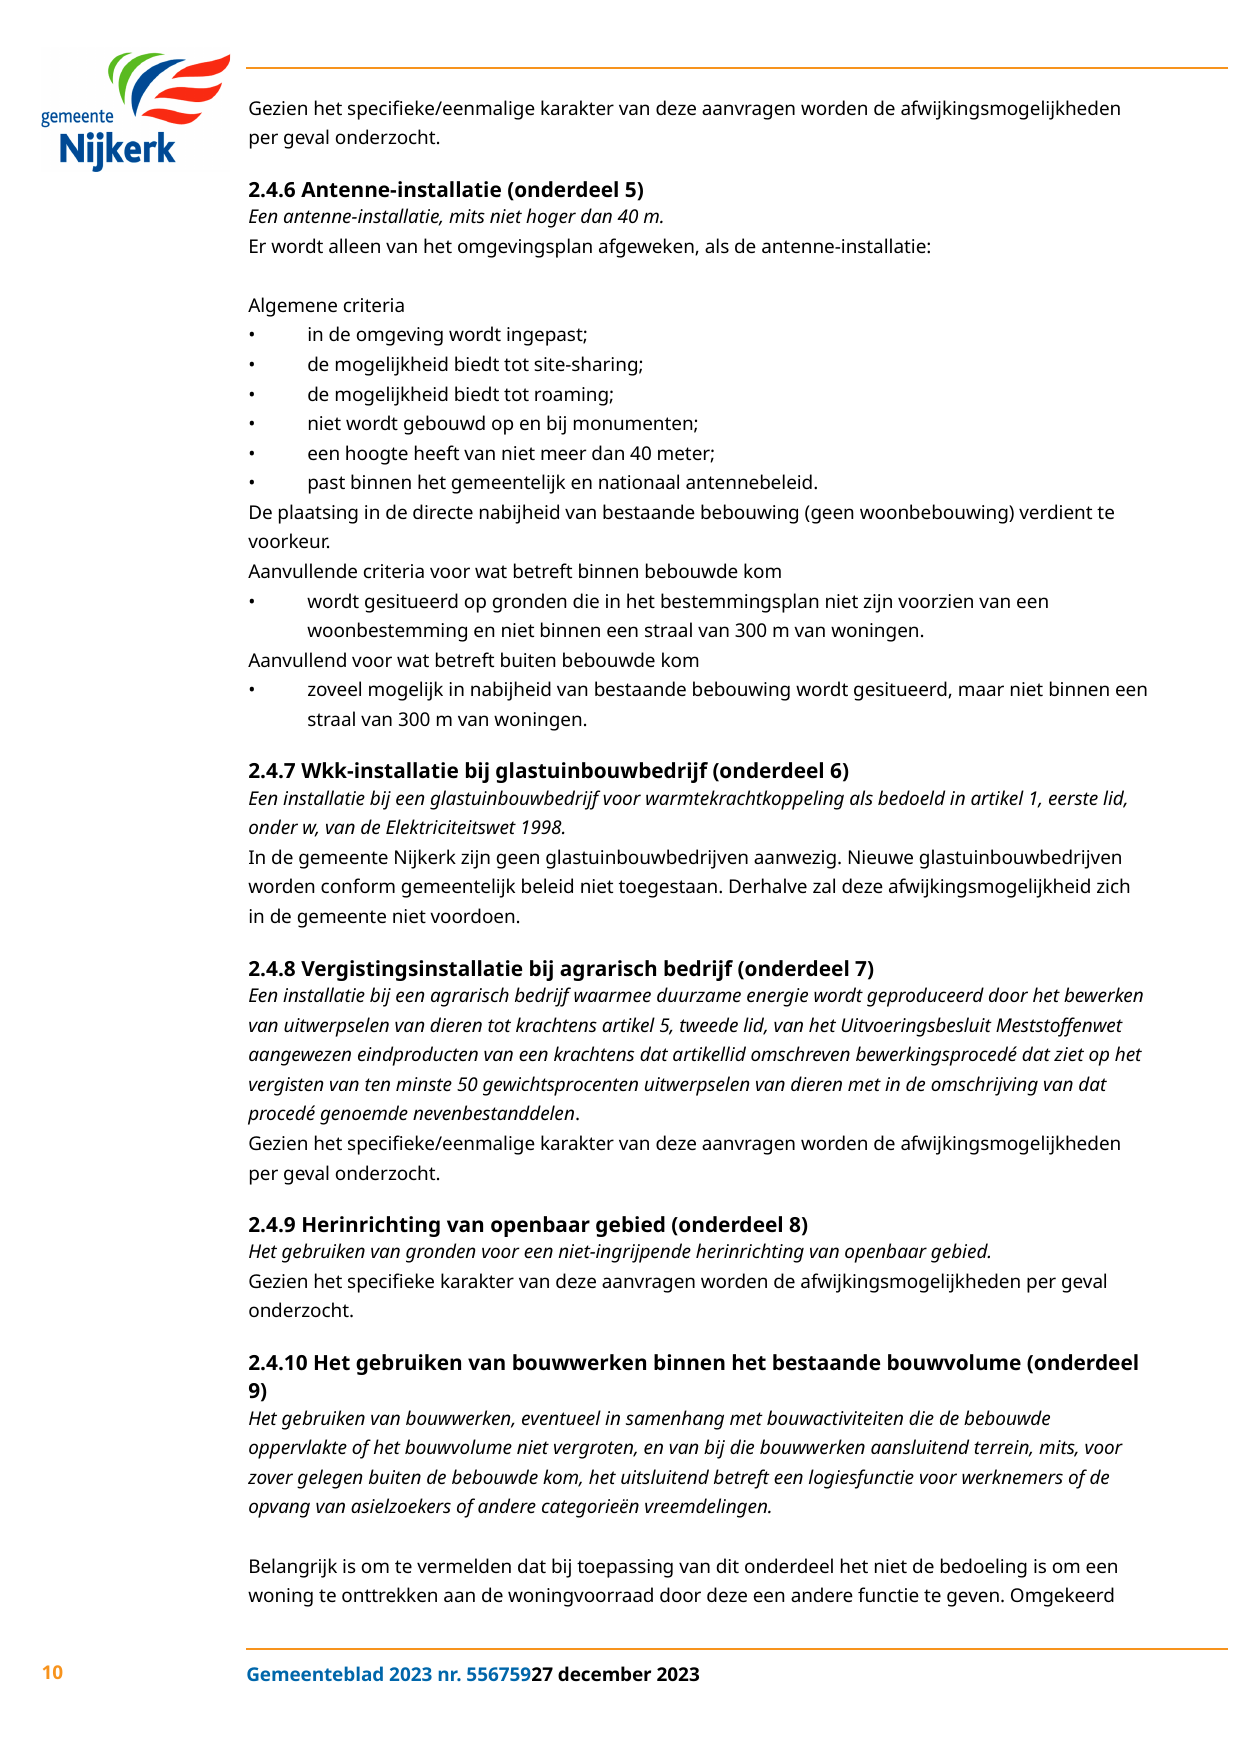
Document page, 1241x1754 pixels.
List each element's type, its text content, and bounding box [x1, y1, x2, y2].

list de mogelijkheid biedt tot site-sharing; [248, 351, 1152, 377]
list past binnen het gemeentelijk en nationaal antennebeleid. [248, 469, 1152, 495]
text Belangrijk is om te vermelden dat bij toepassing van dit onderdeel het niet de bedoeling is om een woning te onttrekken aan de woningvoorraad door deze een andere functie te geven. Omgekeerd [248, 1553, 1152, 1608]
text 2.4.6 Antenne-installatie (onderdeel 5) [248, 175, 1152, 203]
list niet wordt gebouwd op en bij monumenten; [248, 410, 1152, 436]
text Gezien het specifieke karakter van deze aanvragen worden de afwijkingsmogelijkheden per geval onderzocht. [248, 1268, 1152, 1323]
text Aanvullende criteria voor wat betreft binnen bebouwde kom [248, 558, 1152, 584]
text Algemene criteria [248, 292, 1152, 318]
text 2.4.8 Vergistingsinstallatie bij agrarisch bedrijf (onderdeel 7) [248, 954, 1152, 982]
picture [41, 47, 231, 172]
text Gezien het specifieke/eenmalige karakter van deze aanvragen worden de afwijkingsmogelijkheden per geval onderzocht. [248, 1130, 1152, 1185]
text 2.4.10 Het gebruiken van bouwwerken binnen het bestaande bouwvolume (onderdeel 9) [248, 1348, 1152, 1405]
text Gezien het specifieke/eenmalige karakter van deze aanvragen worden de afwijkingsmogelijkheden per geval onderzocht. [248, 95, 1152, 150]
list wordt gesitueerd op gronden die in het bestemmingsplan niet zijn voorzien van een woonbestemming en niet binnen een straal van 300 m van woningen. [248, 588, 1152, 643]
list zoveel mogelijk in nabijheid van bestaande bebouwing wordt gesitueerd, maar niet binnen een straal van 300 m van woningen. [248, 677, 1152, 732]
text Een antenne-installatie, mits niet hoger dan 40 m. [248, 203, 1152, 229]
text Aanvullend voor wat betreft buiten bebouwde kom [248, 647, 1152, 673]
text In de gemeente Nijkerk zijn geen glastuinbouwbedrijven aanwezig. Nieuwe glastuinbouwbedrijven worden conform gemeentelijk beleid niet toegestaan. Derhalve zal deze afwijkingsmogelijkheid zich in de gemeente niet voordoen. [248, 844, 1152, 929]
list een hoogte heeft van niet meer dan 40 meter; [248, 440, 1152, 466]
text Het gebruiken van gronden voor een niet-ingrijpende herinrichting van openbaar gebied. [248, 1238, 1152, 1264]
list de mogelijkheid biedt tot roaming; [248, 381, 1152, 406]
text 2.4.7 Wkk-installatie bij glastuinbouwbedrijf (onderdeel 6) [248, 757, 1152, 785]
text Een installatie bij een glastuinbouwbedrijf voor warmtekrachtkoppeling als bedoeld in artikel 1, eerste lid, onder w, van de Elektriciteitswet 1998. [248, 785, 1152, 840]
text De plaatsing in de directe nabijheid van bestaande bebouwing (geen woonbebouwing) verdient te voorkeur. [248, 499, 1152, 554]
text Er wordt alleen van het omgevingsplan afgeweken, als de antenne-installatie: [248, 233, 1152, 258]
text 2.4.9 Herinrichting van openbaar gebied (onderdeel 8) [248, 1210, 1152, 1238]
list in de omgeving wordt ingepast; [248, 322, 1152, 347]
text Een installatie bij een agrarisch bedrijf waarmee duurzame energie wordt geproduceerd door het bewerken van uitwerpselen van dieren tot krachtens artikel 5, tweede lid, van het Uitvoeringsbesluit Meststoffenwet aangewezen eindproducten van een krachtens dat artikellid omschreven bewerkingsprocedé dat ziet op het vergisten van ten minste 50 gewichtsprocenten uitwerpselen van dieren met in de omschrijving van dat procedé genoemde nevenbestanddelen. [248, 982, 1152, 1126]
text Het gebruiken van bouwwerken, eventueel in samenhang met bouwactiviteiten die de bebouwde oppervlakte of het bouwvolume niet vergroten, en van bij die bouwwerken aansluitend terrein, mits, voor zover gelegen buiten de bebouwde kom, het uitsluitend betreft een logiesfunctie voor werknemers of de opvang van asielzoekers of andere categorieën vreemdelingen. [248, 1405, 1152, 1519]
